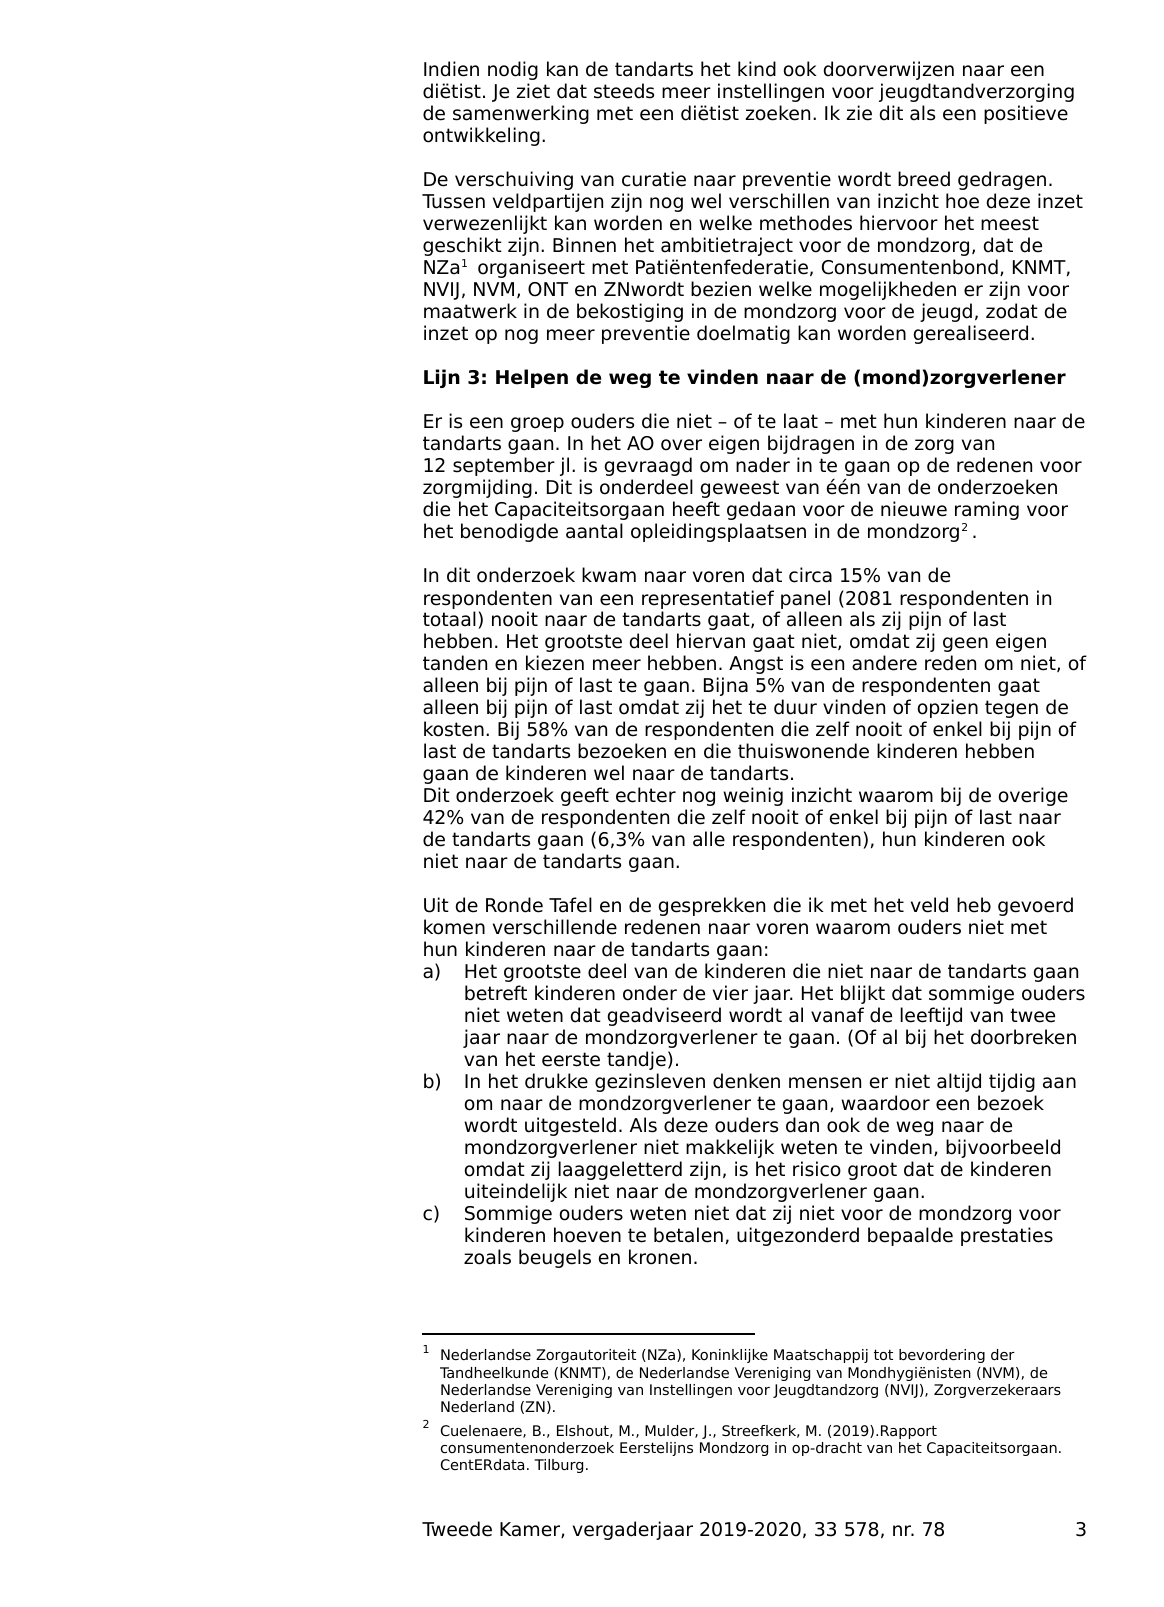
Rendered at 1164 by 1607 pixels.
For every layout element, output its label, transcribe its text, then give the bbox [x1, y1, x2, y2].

text Cuelenaere, B., Elshout, M., Mulder, J., Streefkerk, M. (2019).Rapport consumentenonderzoek Eerstelijns Mondzorg in op-dracht van het Capaciteitsorgaan. CentERdata. Tilburg. [422, 1418, 1087, 1474]
text In dit onderzoek kwam naar voren dat circa 15% van de respondenten van een representatief panel (2081 respondenten in totaal) nooit naar de tandarts gaat, of alleen als zij pijn of last hebben. Het grootste deel hiervan gaat niet, omdat zij geen eigen tanden en kiezen meer hebben. Angst is een andere reden om niet, of alleen bij pijn of last te gaan. Bijna 5% van de respondenten gaat alleen bij pijn of last omdat zij het te duur vinden of opzien tegen de kosten. Bij 58% van de respondenten die zelf nooit of enkel bij pijn of last de tandarts bezoeken en die thuiswonende kinderen hebben gaan de kinderen wel naar de tandarts. [422, 565, 1087, 785]
text a) Het grootste deel van de kinderen die niet naar de tandarts gaan betreft kinderen onder de vier jaar. Het blijkt dat sommige ouders niet weten dat geadviseerd wordt al vanaf de leeftijd van twee jaar naar de mondzorgverlener te gaan. (Of al bij het doorbreken van het eerste tandje). [422, 961, 1087, 1071]
text Nederlandse Zorgautoriteit (NZa), Koninklijke Maatschappij tot bevordering der Tandheelkunde (KNMT), de Nederlandse Vereniging van Mondhygiënisten (NVM), de Nederlandse Vereniging van Instellingen voor Jeugdtandzorg (NVIJ), Zorgverzekeraars Nederland (ZN). [422, 1343, 1087, 1416]
text Indien nodig kan de tandarts het kind ook doorverwijzen naar een diëtist. Je ziet dat steeds meer instellingen voor jeugdtandverzorging de samenwerking met een diëtist zoeken. Ik zie dit als een positieve ontwikkeling. [422, 59, 1087, 147]
text Er is een groep ouders die niet – of te laat – met hun kinderen naar de tandarts gaan. In het AO over eigen bijdragen in de zorg van 12 september jl. is gevraagd om nader in te gaan op de redenen voor zorgmijding. Dit is onderdeel geweest van één van de onderzoeken die het Capaciteitsorgaan heeft gedaan voor de nieuwe raming voor het benodigde aantal opleidingsplaatsen in de mondzorg. [422, 411, 1087, 543]
text De verschuiving van curatie naar preventie wordt breed gedragen. Tussen veldpartijen zijn nog wel verschillen van inzicht hoe deze inzet verwezenlijkt kan worden en welke methodes hiervoor het meest geschikt zijn. Binnen het ambitietraject voor de mondzorg, dat de NZa organiseert met Patiëntenfederatie, Consumentenbond, KNMT, NVIJ, NVM, ONT en ZNwordt bezien welke mogelijkheden er zijn voor maatwerk in de bekostiging in de mondzorg voor de jeugd, zodat de inzet op nog meer preventie doelmatig kan worden gerealiseerd. [422, 169, 1087, 345]
text Dit onderzoek geeft echter nog weinig inzicht waarom bij de overige 42% van de respondenten die zelf nooit of enkel bij pijn of last naar de tandarts gaan (6,3% van alle respondenten), hun kinderen ook niet naar de tandarts gaan. [422, 785, 1087, 873]
subtitle Lijn 3: Helpen de weg te vinden naar de (mond)zorgverlener [422, 367, 1087, 389]
text Uit de Ronde Tafel en de gesprekken die ik met het veld heb gevoerd komen verschillende redenen naar voren waarom ouders niet met hun kinderen naar de tandarts gaan: [422, 895, 1087, 961]
text c) Sommige ouders weten niet dat zij niet voor de mondzorg voor kinderen hoeven te betalen, uitgezonderd bepaalde prestaties zoals beugels en kronen. [422, 1203, 1087, 1269]
text b) In het drukke gezinsleven denken mensen er niet altijd tijdig aan om naar de mondzorgverlener te gaan, waardoor een bezoek wordt uitgesteld. Als deze ouders dan ook de weg naar de mondzorgverlener niet makkelijk weten te vinden, bijvoorbeeld omdat zij laaggeletterd zijn, is het risico groot dat de kinderen uiteindelijk niet naar de mondzorgverlener gaan. [422, 1071, 1087, 1203]
